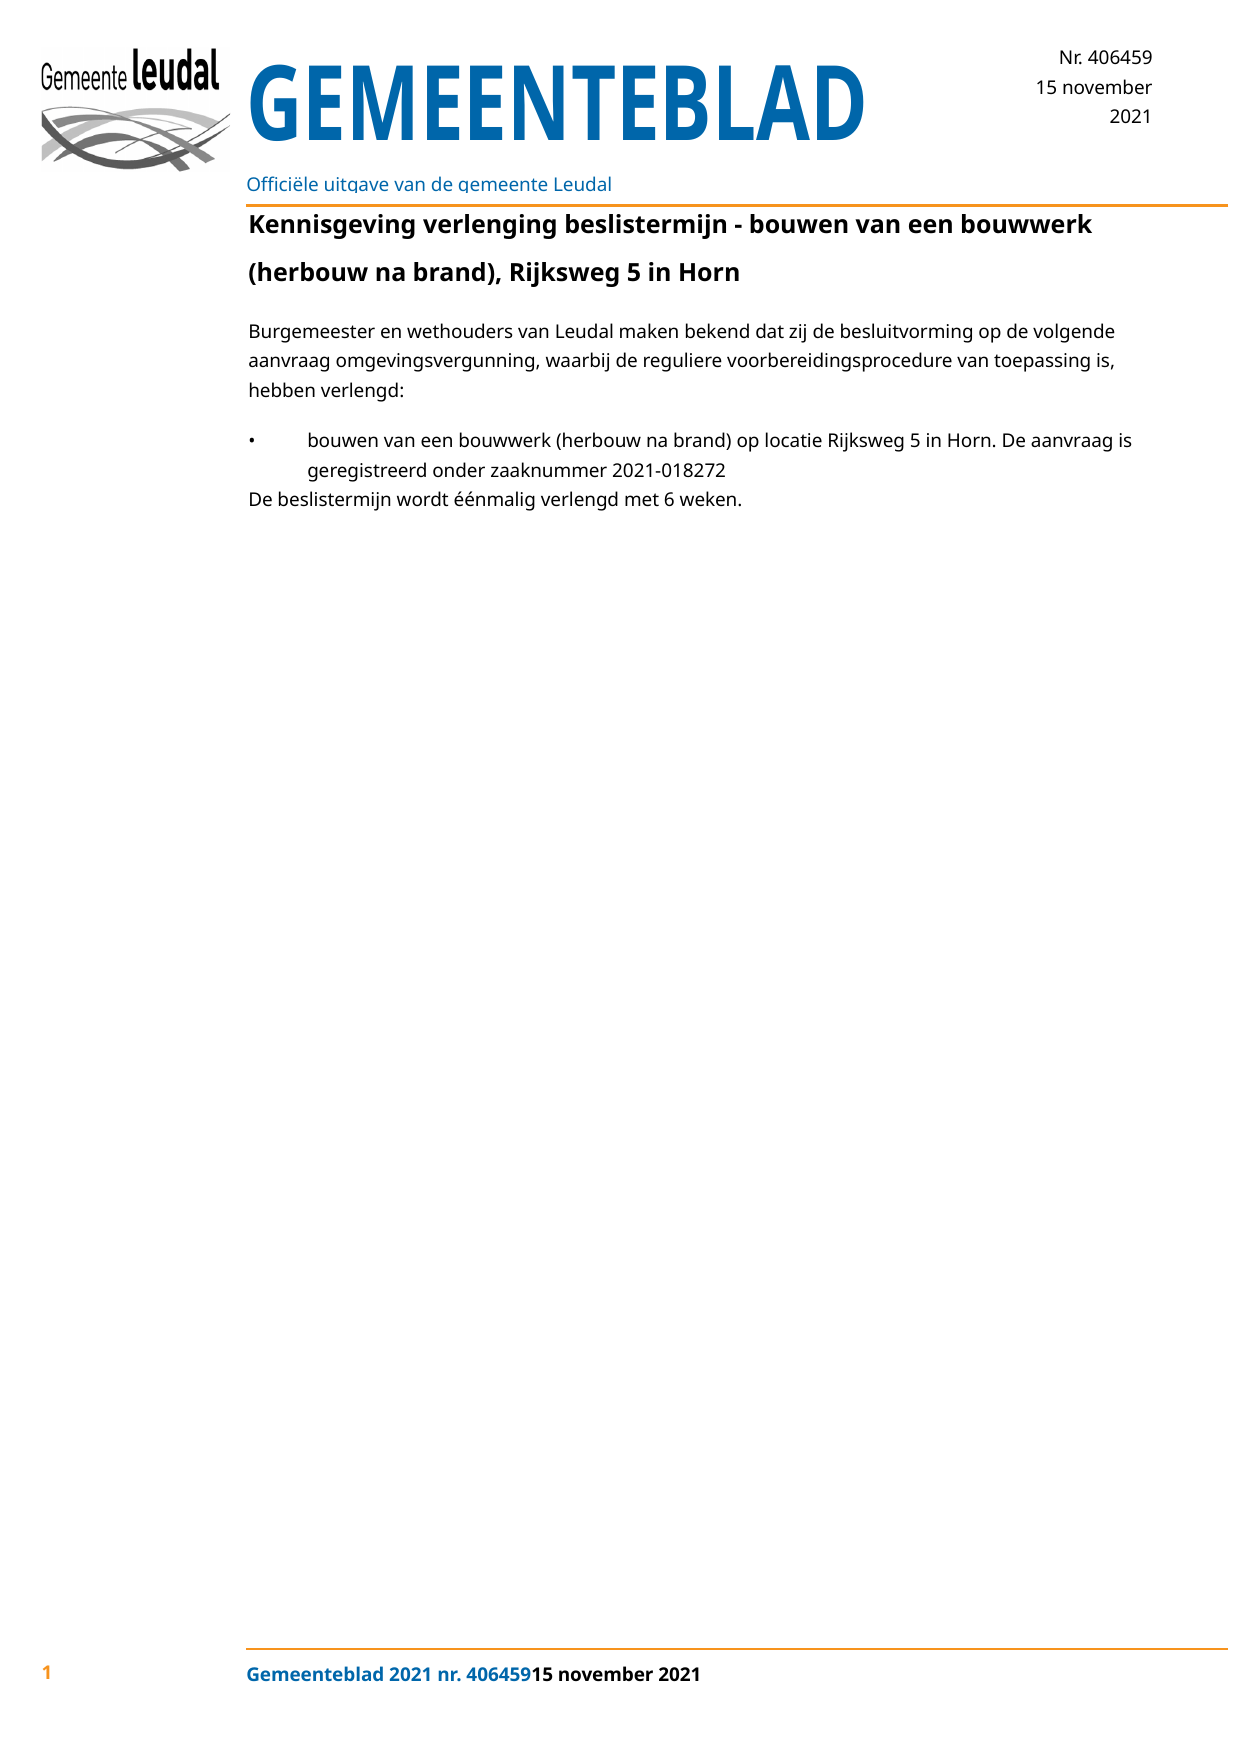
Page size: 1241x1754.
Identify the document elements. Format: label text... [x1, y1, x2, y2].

text De beslistermijn wordt éénmalig verlengd met 6 weken. [248, 487, 1152, 512]
text Burgemeester en wethouders van Leudal maken bekend dat zij de besluitvorming op de volgende aanvraag omgevingsvergunning, waarbij de reguliere voorbereidingsprocedure van toepassing is, hebben verlengd: [248, 318, 1152, 403]
list bouwen van een bouwwerk (herbouw na brand) op locatie Rijksweg 5 in Horn. De aanvraag is geregistreerd onder zaaknummer 2021-018272 [248, 427, 1152, 483]
text Kennisgeving verlenging beslistermijn - bouwen van een bouwwerk (herbouw na brand), Rijksweg 5 in Horn [248, 207, 1152, 288]
picture [41, 47, 231, 172]
